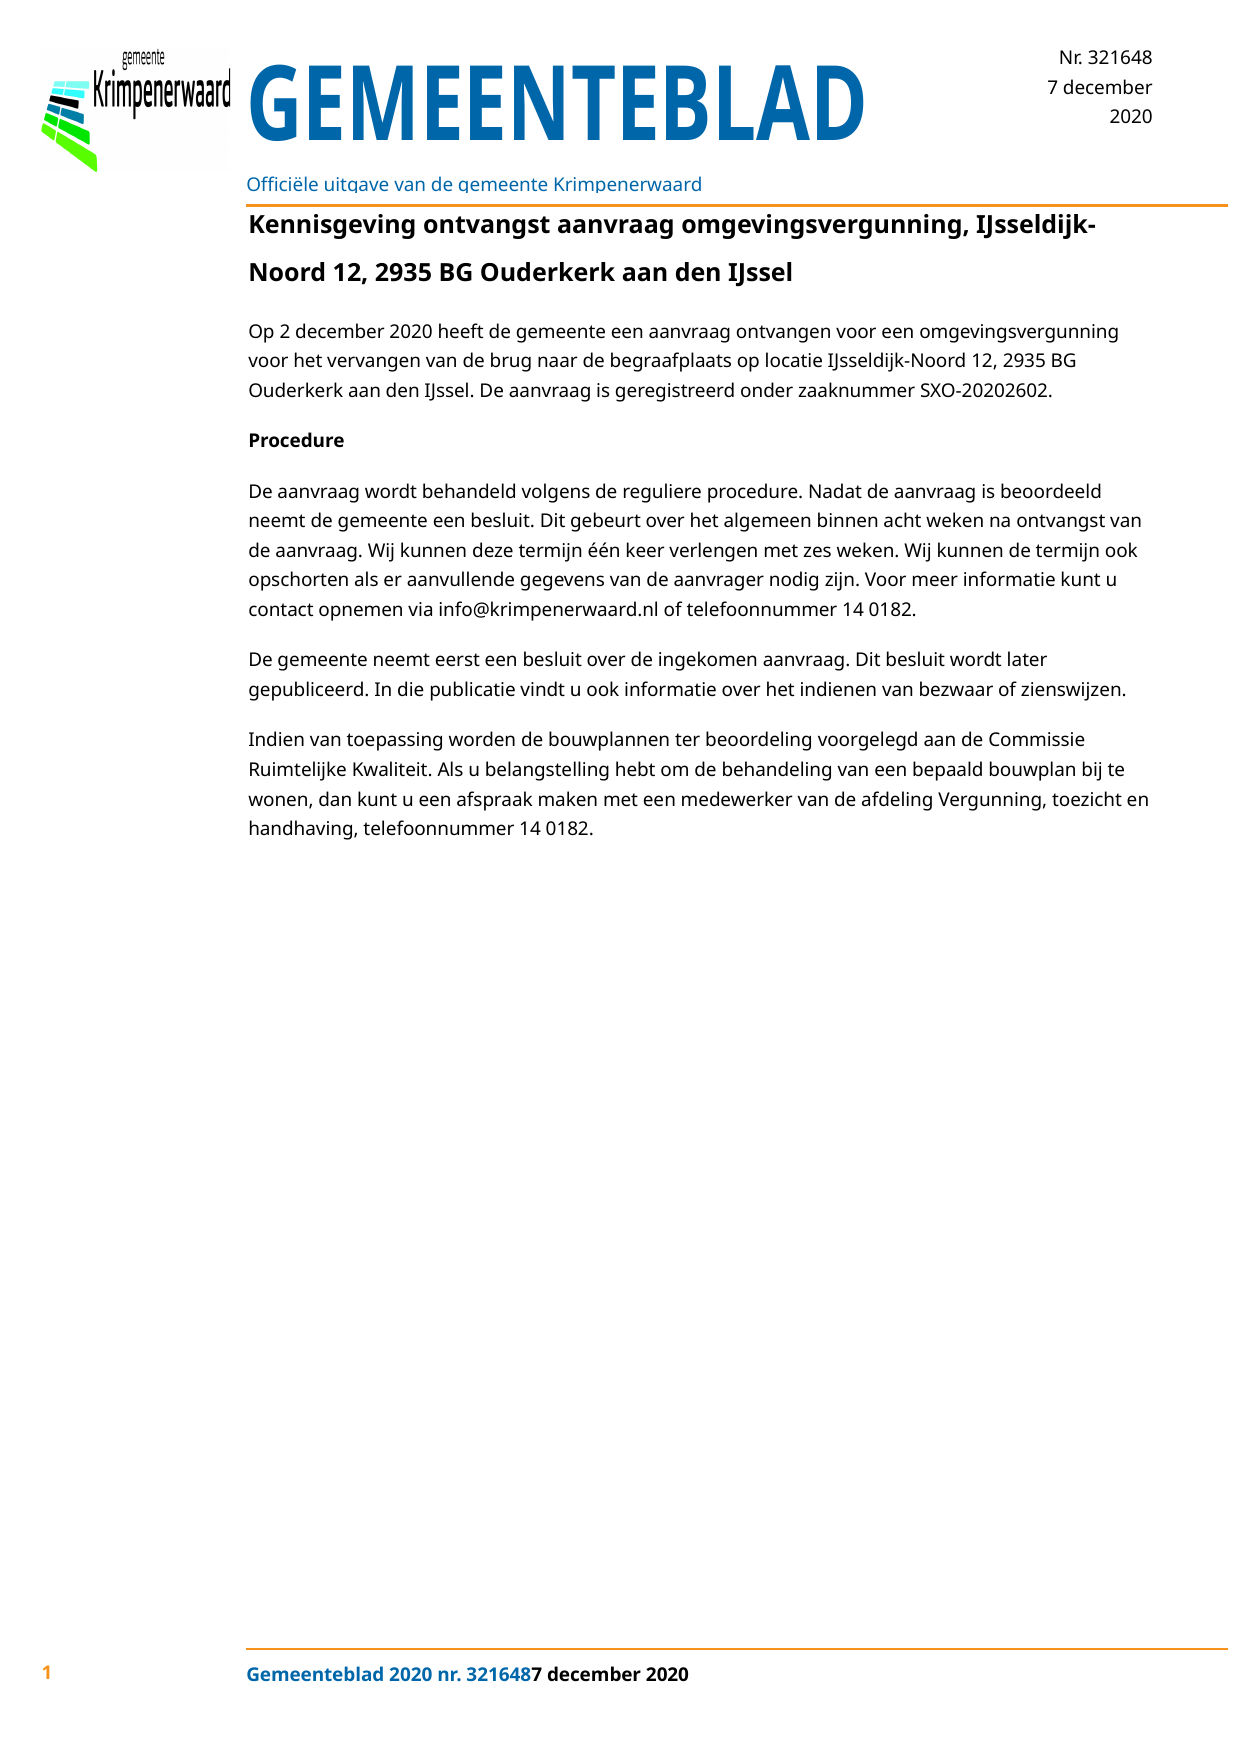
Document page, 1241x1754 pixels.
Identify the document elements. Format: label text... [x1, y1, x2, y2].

picture [41, 47, 231, 172]
text De gemeente neemt eerst een besluit over de ingekomen aanvraag. Dit besluit wordt later gepubliceerd. In die publicatie vindt u ook informatie over het indienen van bezwaar of zienswijzen. [248, 647, 1152, 702]
text De aanvraag wordt behandeld volgens de reguliere procedure. Nadat de aanvraag is beoordeeld neemt de gemeente een besluit. Dit gebeurt over het algemeen binnen acht weken na ontvangst van de aanvraag. Wij kunnen deze termijn één keer verlengen met zes weken. Wij kunnen de termijn ook opschorten als er aanvullende gegevens van de aanvrager nodig zijn. Voor meer informatie kunt u contact opnemen via info@krimpenerwaard.nl of telefoonnummer 14 0182. [248, 478, 1152, 622]
text Kennisgeving ontvangst aanvraag omgevingsvergunning, IJsseldijk-Noord 12, 2935 BG Ouderkerk aan den IJssel [248, 207, 1152, 288]
text Indien van toepassing worden de bouwplannen ter beoordeling voorgelegd aan de Commissie Ruimtelijke Kwaliteit. Als u belangstelling hebt om de behandeling van een bepaald bouwplan bij te wonen, dan kunt u een afspraak maken met een medewerker van de afdeling Vergunning, toezicht en handhaving, telefoonnummer 14 0182. [248, 727, 1152, 841]
text Procedure [248, 427, 1152, 453]
text Op 2 december 2020 heeft de gemeente een aanvraag ontvangen voor een omgevingsvergunning voor het vervangen van de brug naar de begraafplaats op locatie IJsseldijk-Noord 12, 2935 BG Ouderkerk aan den IJssel. De aanvraag is geregistreerd onder zaaknummer SXO-20202602. [248, 318, 1152, 403]
